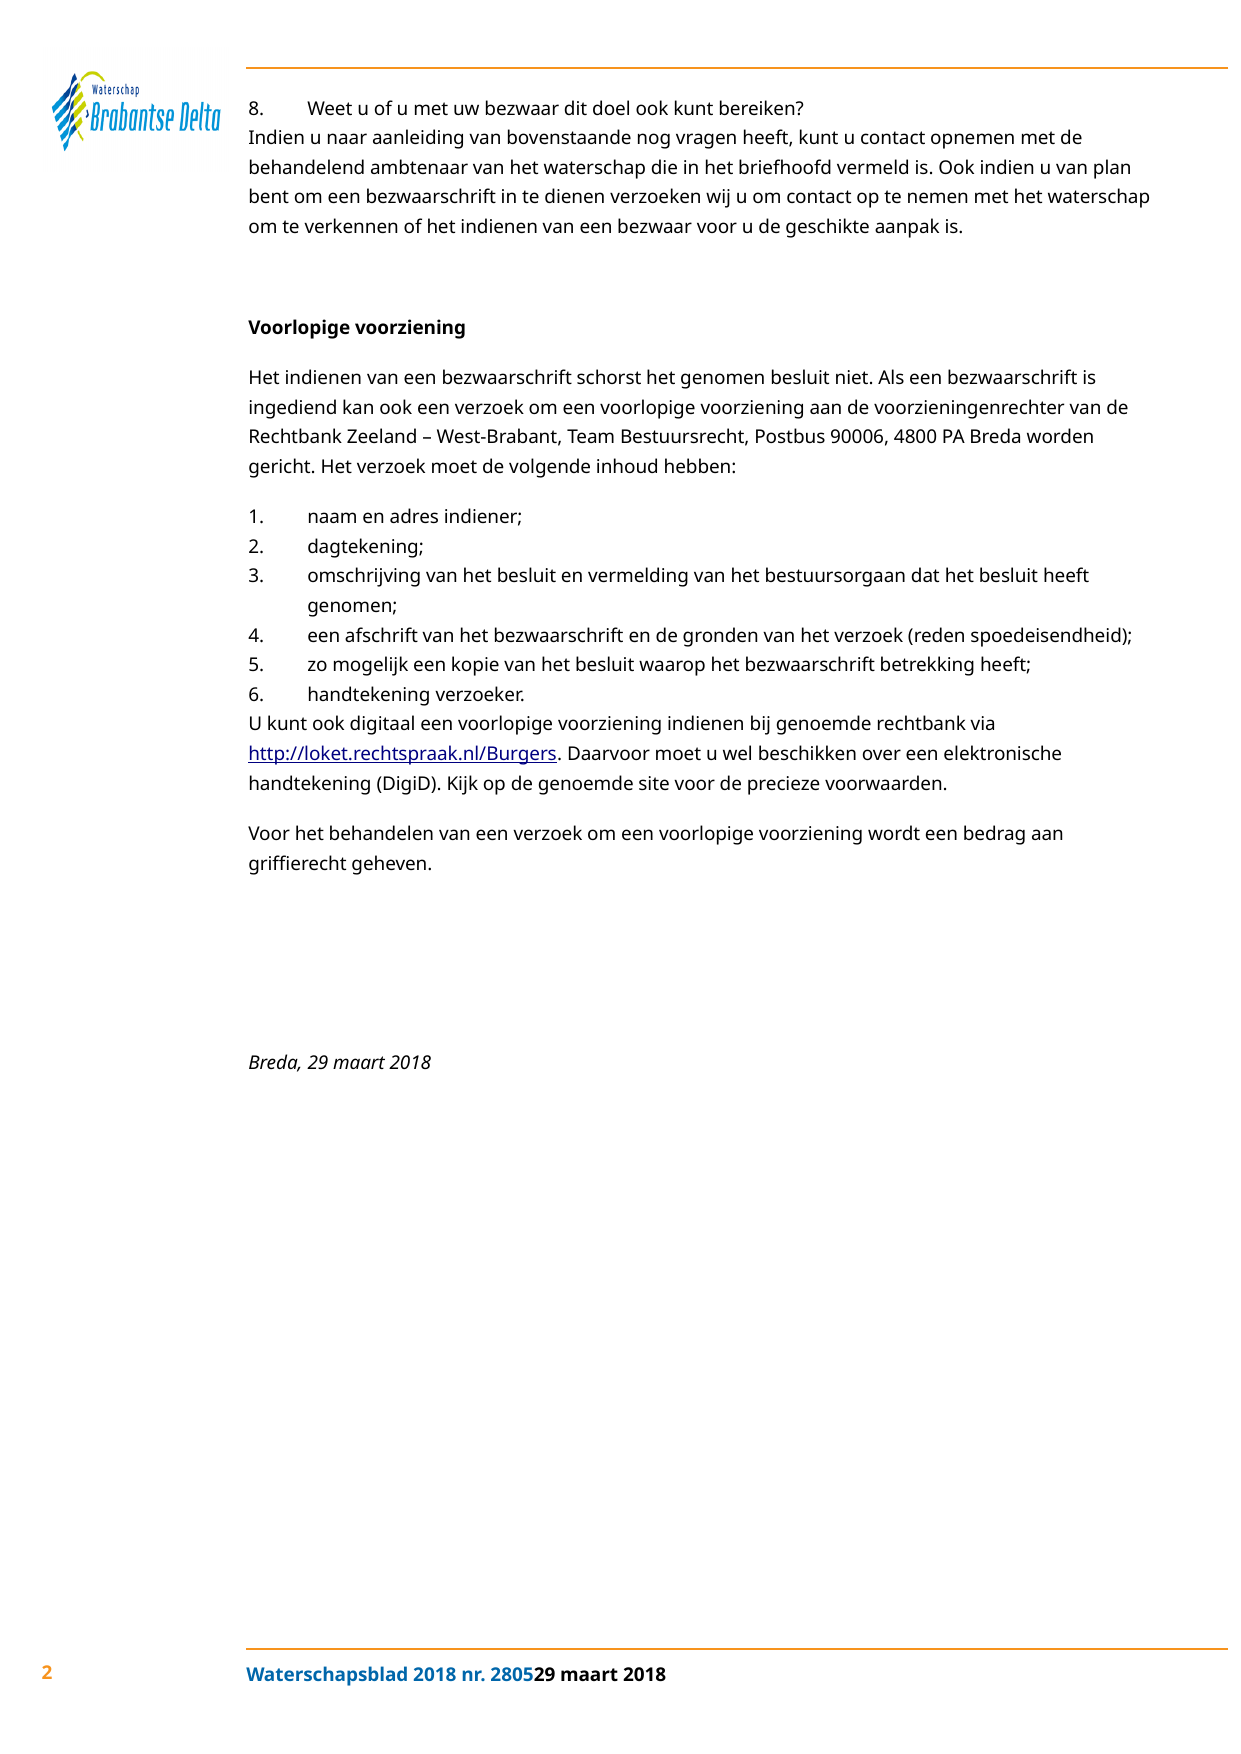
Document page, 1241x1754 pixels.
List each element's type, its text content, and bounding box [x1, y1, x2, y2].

text Indien u naar aanleiding van bovenstaande nog vragen heeft, kunt u contact opnemen met de behandelend ambtenaar van het waterschap die in het briefhoofd vermeld is. Ook indien u van plan bent om een bezwaarschrift in te dienen verzoeken wij u om contact op te nemen met het waterschap om te verkennen of het indienen van een bezwaar voor u de geschikte aanpak is. [248, 124, 1152, 239]
text Voorlopige voorziening [248, 314, 1152, 340]
text Breda, 29 maart 2018 [248, 1049, 1152, 1074]
picture [41, 47, 231, 172]
text Voor het behandelen van een verzoek om een voorlopige voorziening wordt een bedrag aan griffierecht geheven. [248, 820, 1152, 876]
list naam en adres indiener; [248, 503, 1152, 529]
text U kunt ook digitaal een voorlopige voorziening indienen bij genoemde rechtbank via http://loket.rechtspraak.nl/Burgers. Daarvoor moet u wel beschikken over een elektronische handtekening (DigiD). Kijk op de genoemde site voor de precieze voorwaarden. [248, 711, 1152, 796]
text Het indienen van een bezwaarschrift schorst het genomen besluit niet. Als een bezwaarschrift is ingediend kan ook een verzoek om een voorlopige voorziening aan de voorzieningenrechter van de Rechtbank Zeeland – West-Brabant, Team Bestuursrecht, Postbus 90006, 4800 PA Breda worden gericht. Het verzoek moet de volgende inhoud hebben: [248, 364, 1152, 479]
list zo mogelijk een kopie van het besluit waarop het bezwaarschrift betrekking heeft; [248, 651, 1152, 677]
list een afschrift van het bezwaarschrift en de gronden van het verzoek (reden spoedeisendheid); [248, 622, 1152, 648]
list dagtekening; [248, 533, 1152, 559]
list Weet u of u met uw bezwaar dit doel ook kunt bereiken? [248, 95, 1152, 121]
list handtekening verzoeker. [248, 681, 1152, 707]
list omschrijving van het besluit en vermelding van het bestuursorgaan dat het besluit heeft genomen; [248, 563, 1152, 618]
